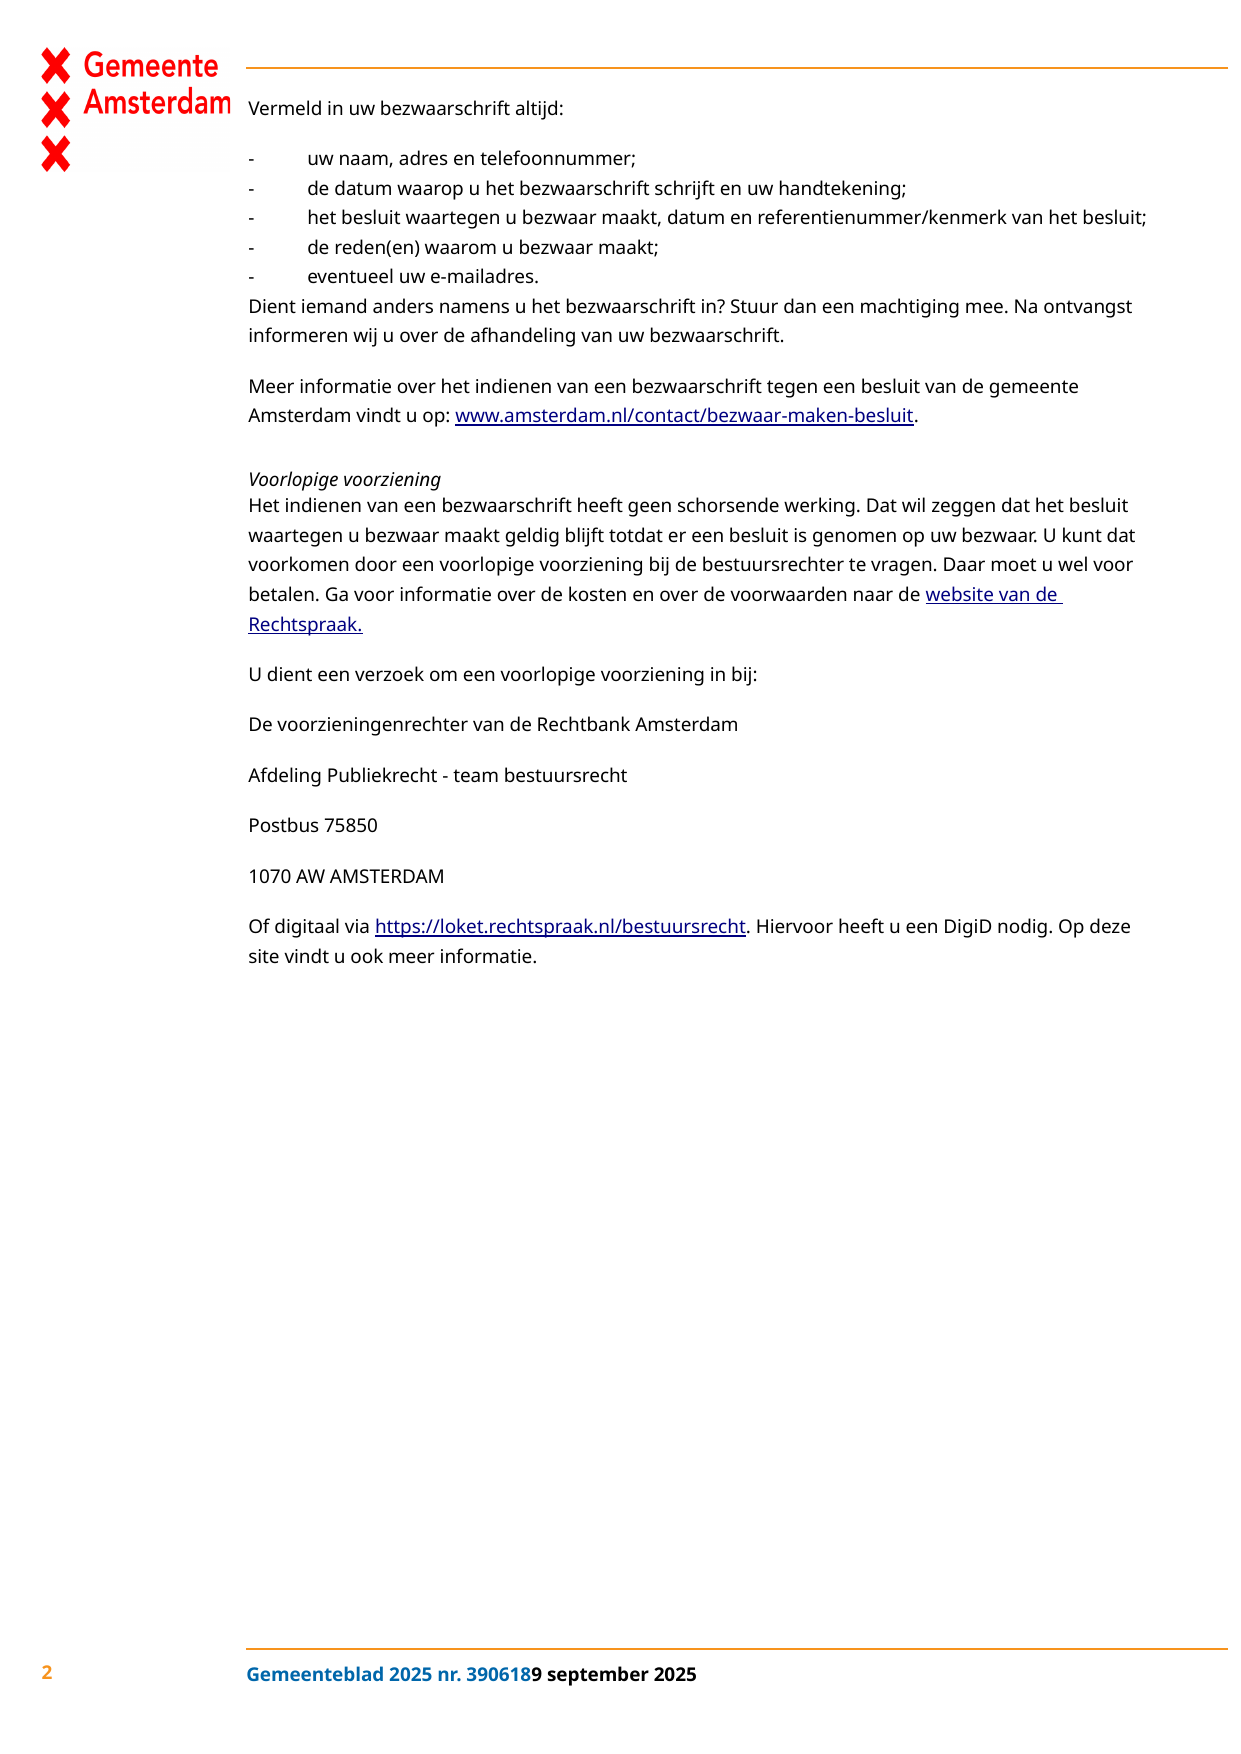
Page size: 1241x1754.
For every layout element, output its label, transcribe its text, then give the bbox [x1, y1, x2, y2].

list het besluit waartegen u bezwaar maakt, datum en referentienummer/kenmerk van het besluit; [248, 204, 1152, 230]
text De voorzieningenrechter van de Rechtbank Amsterdam [248, 712, 1152, 737]
list de reden(en) waarom u bezwaar maakt; [248, 234, 1152, 260]
list eventueel uw e-mailadres. [248, 263, 1152, 289]
text Dient iemand anders namens u het bezwaarschrift in? Stuur dan een machtiging mee. Na ontvangst informeren wij u over de afhandeling van uw bezwaarschrift. [248, 293, 1152, 348]
text Postbus 75850 [248, 812, 1152, 838]
list de datum waarop u het bezwaarschrift schrijft en uw handtekening; [248, 175, 1152, 201]
text 1070 AW AMSTERDAM [248, 863, 1152, 888]
text U dient een verzoek om een voorlopige voorziening in bij: [248, 661, 1152, 687]
picture [41, 47, 231, 172]
text Of digitaal via https://loket.rechtspraak.nl/bestuursrecht. Hiervoor heeft u een DigiD nodig. Op deze site vindt u ook meer informatie. [248, 913, 1152, 968]
text Voorlopige voorziening [248, 467, 1152, 492]
list uw naam, adres en telefoonnummer; [248, 145, 1152, 171]
text Het indienen van een bezwaarschrift heeft geen schorsende werking. Dat wil zeggen dat het besluit waartegen u bezwaar maakt geldig blijft totdat er een besluit is genomen op uw bezwaar. U kunt dat voorkomen door een voorlopige voorziening bij de bestuursrechter te vragen. Daar moet u wel voor betalen. Ga voor informatie over de kosten en over de voorwaarden naar de website van de Rechtspraak. [248, 492, 1152, 636]
text Vermeld in uw bezwaarschrift altijd: [248, 95, 1152, 121]
text Afdeling Publiekrecht - team bestuursrecht [248, 762, 1152, 788]
text Meer informatie over het indienen van een bezwaarschrift tegen een besluit van de gemeente Amsterdam vindt u op: www.amsterdam.nl/contact/bezwaar-maken-besluit. [248, 373, 1152, 428]
